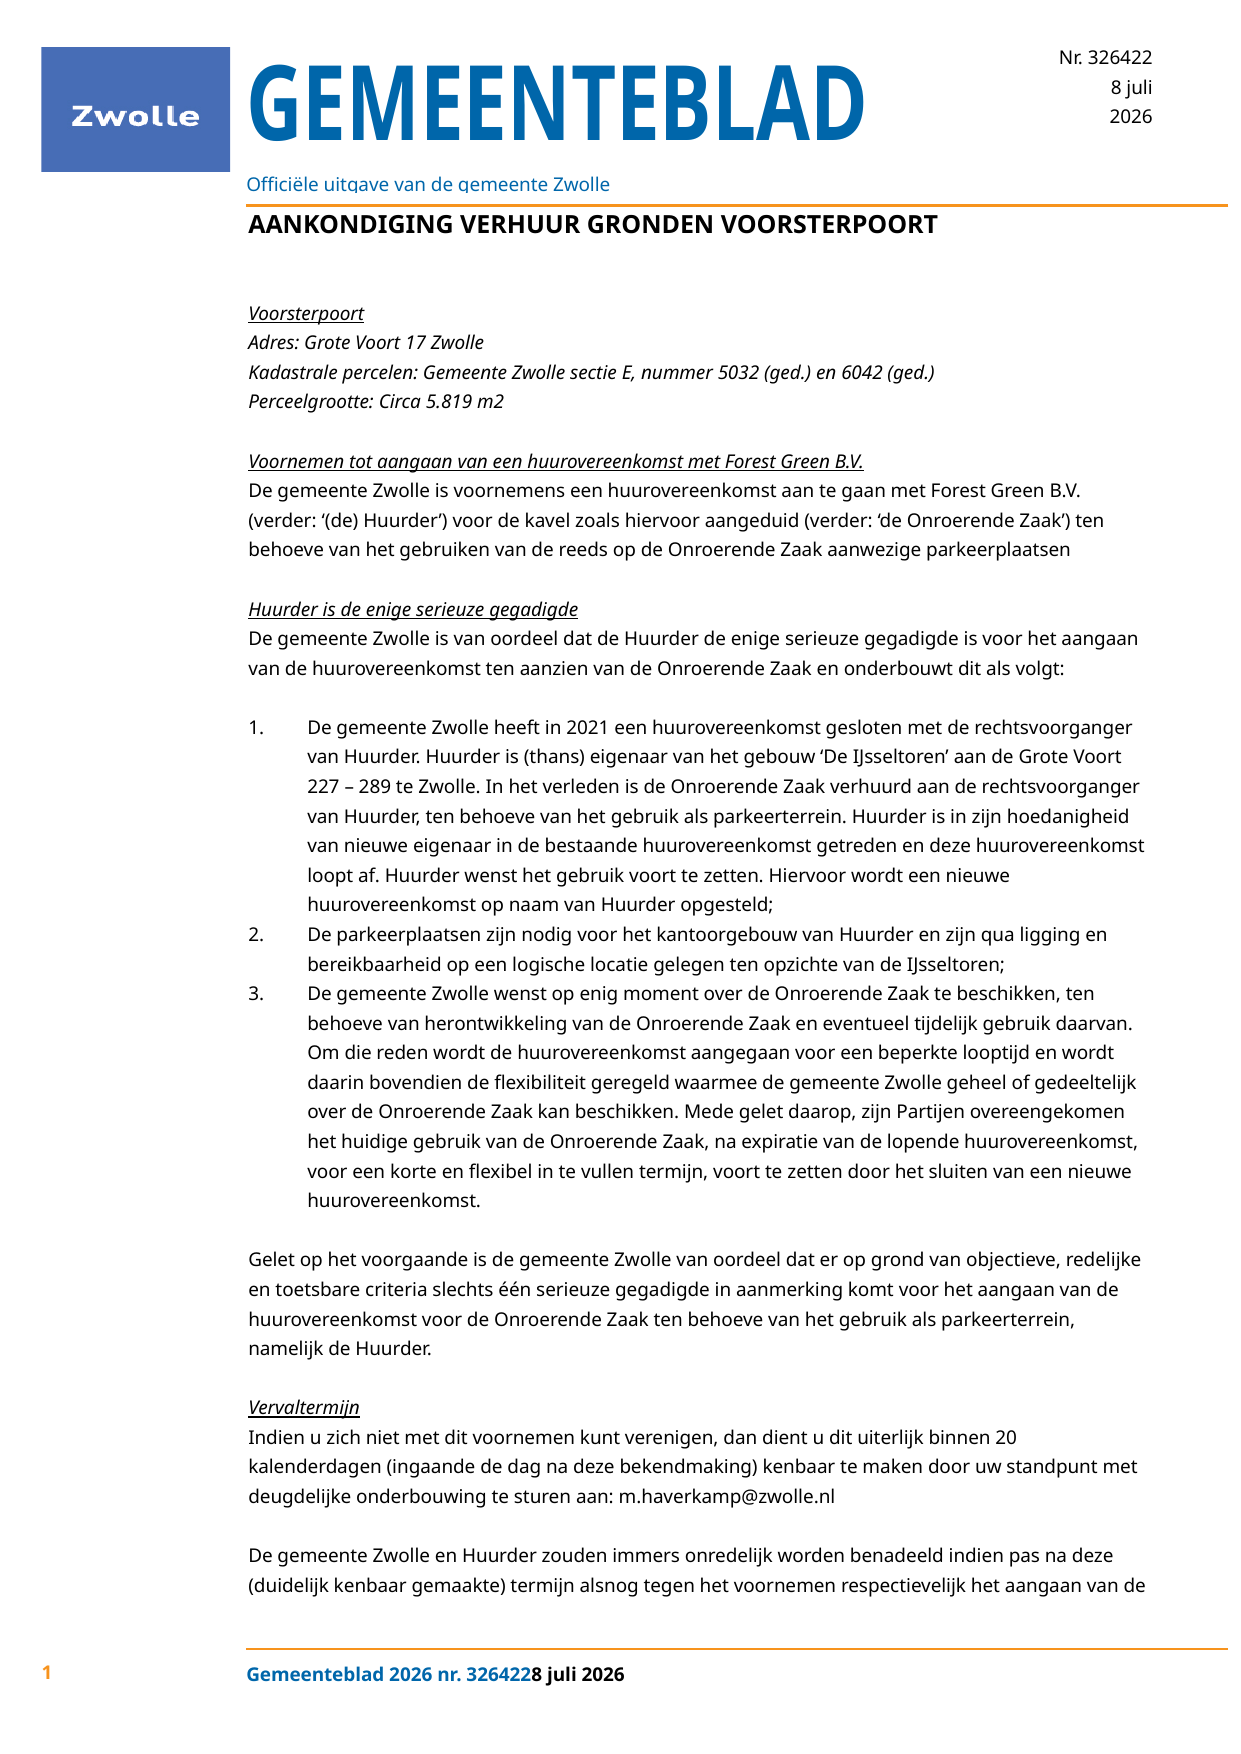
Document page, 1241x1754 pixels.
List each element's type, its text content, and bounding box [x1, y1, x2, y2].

text De gemeente Zwolle is voornemens een huurovereenkomst aan te gaan met Forest Green B.V. (verder: ‘(de) Huurder’) voor de kavel zoals hiervoor aangeduid (verder: ‘de Onroerende Zaak’) ten behoeve van het gebruiken van de reeds op de Onroerende Zaak aanwezige parkeerplaatsen [248, 477, 1152, 562]
text Voorsterpoort [248, 300, 1152, 326]
text AANKONDIGING VERHUUR GRONDEN VOORSTERPOORT [248, 207, 1152, 241]
text De gemeente Zwolle en Huurder zouden immers onredelijk worden benadeeld indien pas na deze (duidelijk kenbaar gemaakte) termijn alsnog tegen het voornemen respectievelijk het aangaan van de [248, 1542, 1152, 1598]
list De gemeente Zwolle heeft in 2021 een huurovereenkomst gesloten met de rechtsvoorganger van Huurder. Huurder is (thans) eigenaar van het gebouw ‘De IJsseltoren’ aan de Grote Voort 227 – 289 te Zwolle. In het verleden is de Onroerende Zaak verhuurd aan de rechtsvoorganger van Huurder, ten behoeve van het gebruik als parkeerterrein. Huurder is in zijn hoedanigheid van nieuwe eigenaar in de bestaande huurovereenkomst getreden en deze huurovereenkomst loopt af. Huurder wenst het gebruik voort te zetten. Hiervoor wordt een nieuwe huurovereenkomst op naam van Huurder opgesteld; [248, 714, 1152, 917]
text Adres: Grote Voort 17 Zwolle [248, 329, 1152, 355]
list De parkeerplaatsen zijn nodig voor het kantoorgebouw van Huurder en zijn qua ligging en bereikbaarheid op een logische locatie gelegen ten opzichte van de IJsseltoren; [248, 921, 1152, 976]
text De gemeente Zwolle is van oordeel dat de Huurder de enige serieuze gegadigde is voor het aangaan van de huurovereenkomst ten aanzien van de Onroerende Zaak en onderbouwt dit als volgt: [248, 625, 1152, 681]
text Kadastrale percelen: Gemeente Zwolle sectie E, nummer 5032 (ged.) en 6042 (ged.) [248, 359, 1152, 385]
text Voornemen tot aangaan van een huurovereenkomst met Forest Green B.V. [248, 448, 1152, 473]
picture [41, 47, 231, 172]
list De gemeente Zwolle wenst op enig moment over de Onroerende Zaak te beschikken, ten behoeve van herontwikkeling van de Onroerende Zaak en eventueel tijdelijk gebruik daarvan. Om die reden wordt de huurovereenkomst aangegaan voor een beperkte looptijd en wordt daarin bovendien de flexibiliteit geregeld waarmee de gemeente Zwolle geheel of gedeeltelijk over de Onroerende Zaak kan beschikken. Mede gelet daarop, zijn Partijen overeengekomen het huidige gebruik van de Onroerende Zaak, na expiratie van de lopende huurovereenkomst, voor een korte en flexibel in te vullen termijn, voort te zetten door het sluiten van een nieuwe huurovereenkomst. [248, 980, 1152, 1213]
text Huurder is de enige serieuze gegadigde [248, 596, 1152, 621]
text Indien u zich niet met dit voornemen kunt verenigen, dan dient u dit uiterlijk binnen 20 kalenderdagen (ingaande de dag na deze bekendmaking) kenbaar te maken door uw standpunt met deugdelijke onderbouwing te sturen aan: m.haverkamp@zwolle.nl [248, 1424, 1152, 1509]
text Vervaltermijn [248, 1394, 1152, 1420]
text Perceelgrootte: Circa 5.819 m2 [248, 389, 1152, 414]
text Gelet op het voorgaande is de gemeente Zwolle van oordeel dat er op grond van objectieve, redelijke en toetsbare criteria slechts één serieuze gegadigde in aanmerking komt voor het aangaan van de huurovereenkomst voor de Onroerende Zaak ten behoeve van het gebruik als parkeerterrein, namelijk de Huurder. [248, 1247, 1152, 1361]
